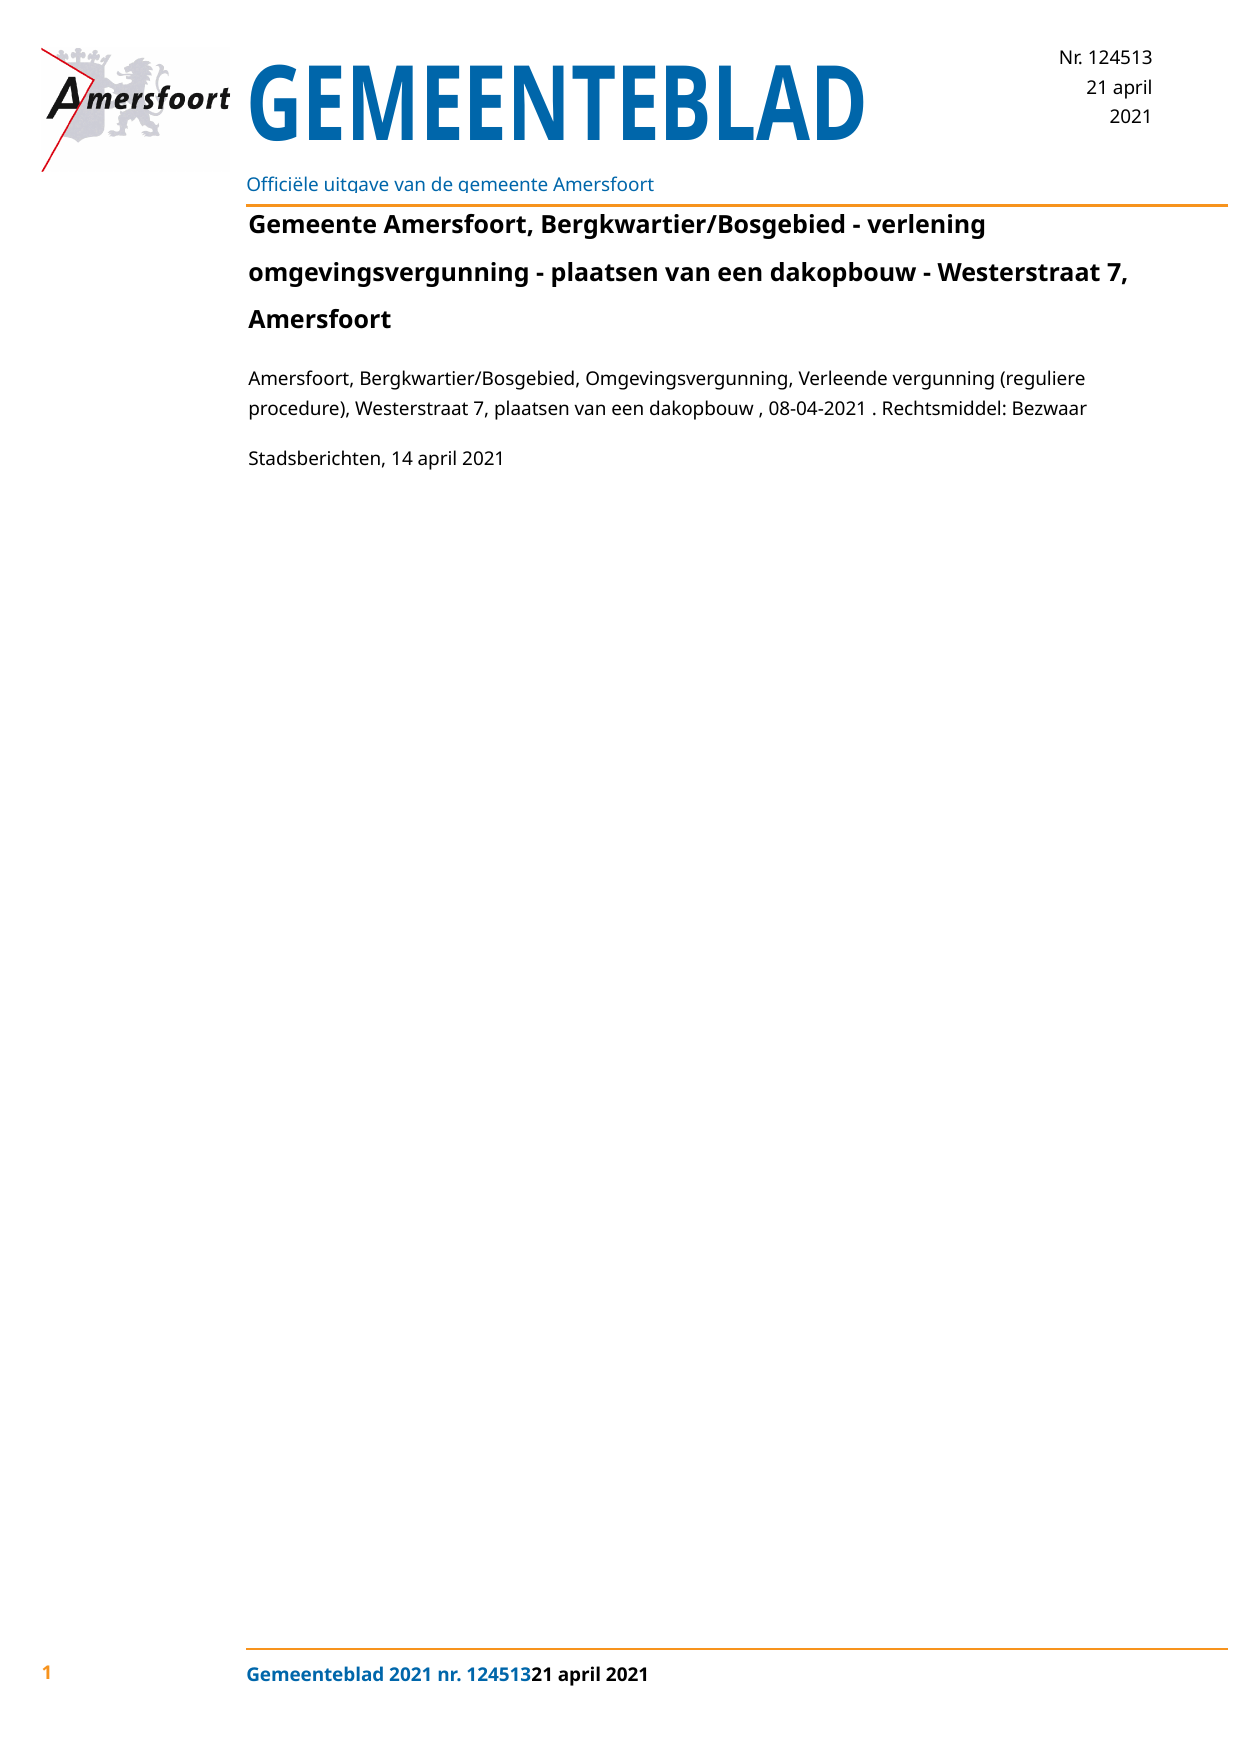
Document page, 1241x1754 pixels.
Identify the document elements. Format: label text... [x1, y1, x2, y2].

text Amersfoort, Bergkwartier/Bosgebied, Omgevingsvergunning, Verleende vergunning (reguliere procedure), Westerstraat 7, plaatsen van een dakopbouw , 08-04-2021 . Rechtsmiddel: Bezwaar [248, 366, 1152, 421]
text Gemeente Amersfoort, Bergkwartier/Bosgebied - verlening omgevingsvergunning - plaatsen van een dakopbouw - Westerstraat 7, Amersfoort [248, 207, 1152, 336]
text Stadsberichten, 14 april 2021 [248, 446, 1152, 471]
picture [41, 47, 231, 172]
